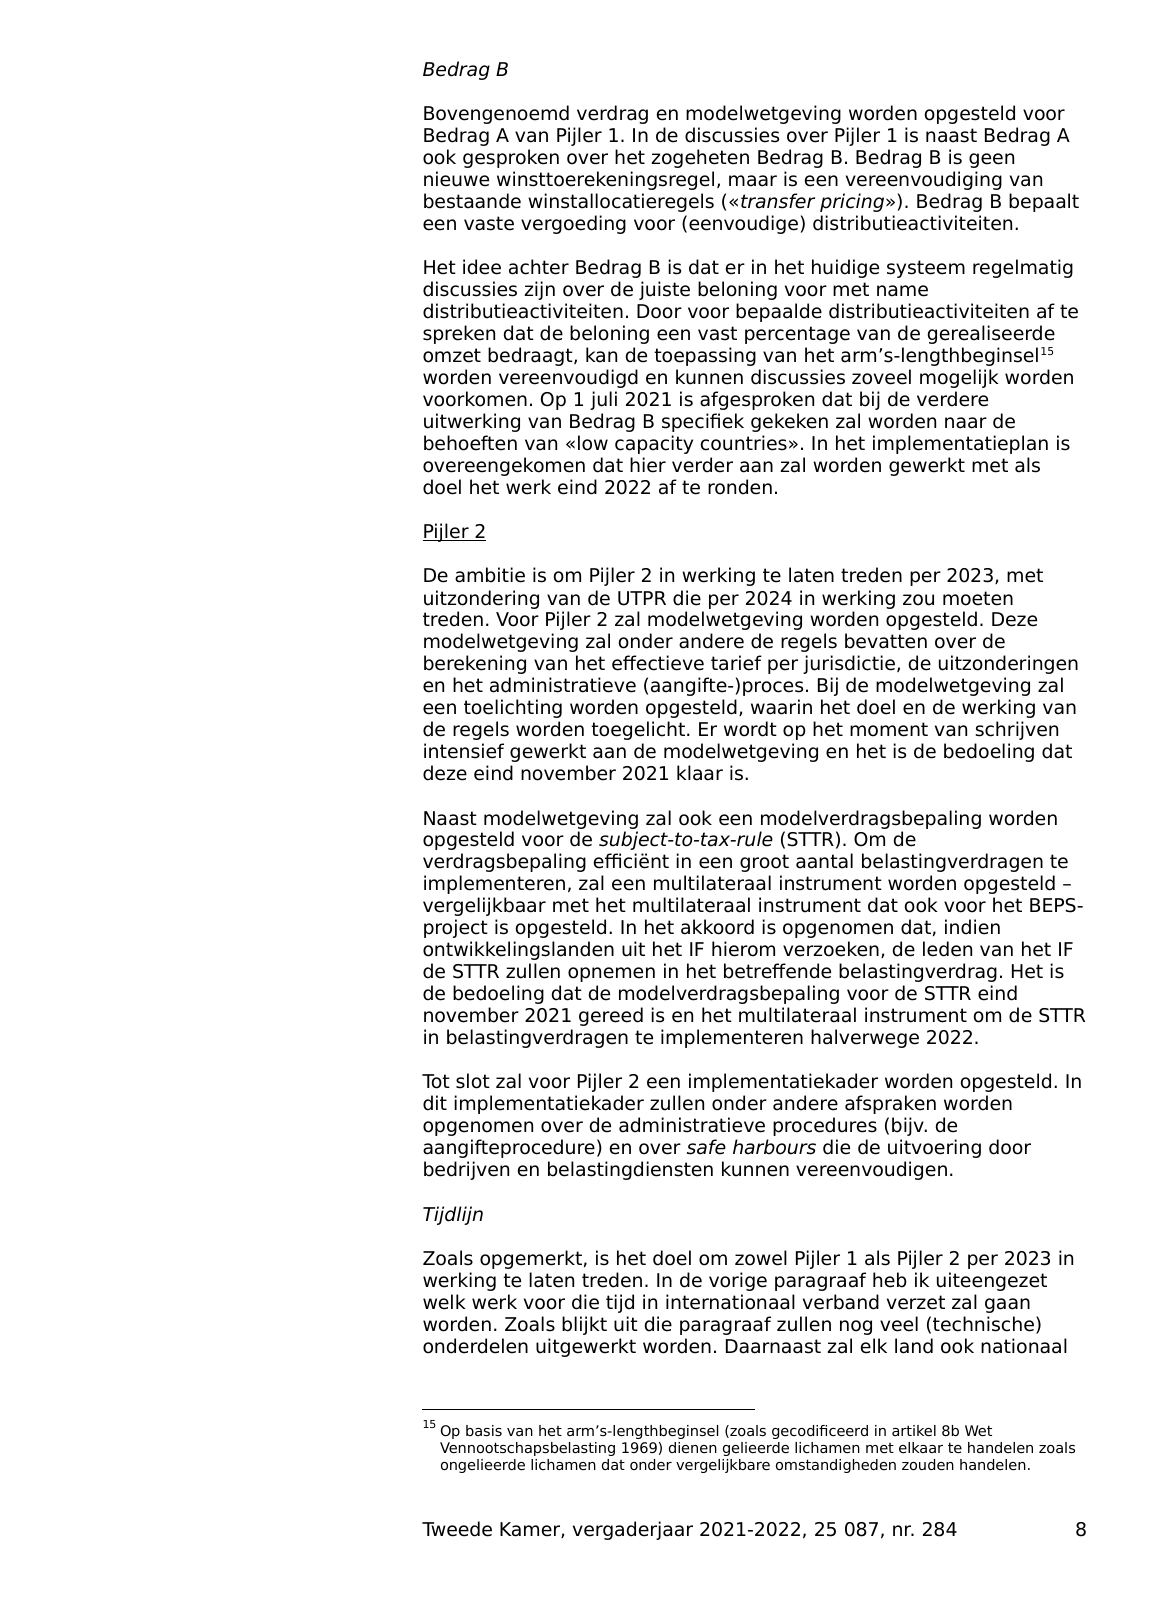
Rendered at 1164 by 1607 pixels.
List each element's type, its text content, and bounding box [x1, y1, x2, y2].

text Zoals opgemerkt, is het doel om zowel Pijler 1 als Pijler 2 per 2023 in werking te laten treden. In de vorige paragraaf heb ik uiteengezet welk werk voor die tijd in internationaal verband verzet zal gaan worden. Zoals blijkt uit die paragraaf zullen nog veel (technische) onderdelen uitgewerkt worden. Daarnaast zal elk land ook nationaal [422, 1248, 1087, 1357]
text Bovengenoemd verdrag en modelwetgeving worden opgesteld voor Bedrag A van Pijler 1. In de discussies over Pijler 1 is naast Bedrag A ook gesproken over het zogeheten Bedrag B. Bedrag B is geen nieuwe winsttoerekeningsregel, maar is een vereenvoudiging van bestaande winstallocatieregels («transfer pricing»). Bedrag B bepaalt een vaste vergoeding voor (eenvoudige) distributieactiviteiten. [422, 103, 1087, 235]
subtitle Bedrag B [422, 59, 1087, 81]
text Het idee achter Bedrag B is dat er in het huidige systeem regelmatig discussies zijn over de juiste beloning voor met name distributieactiviteiten. Door voor bepaalde distributieactiviteiten af te spreken dat de beloning een vast percentage van de gerealiseerde omzet bedraagt, kan de toepassing van het arm’s-lengthbeginsel worden vereenvoudigd en kunnen discussies zoveel mogelijk worden voorkomen. Op 1 juli 2021 is afgesproken dat bij de verdere uitwerking van Bedrag B specifiek gekeken zal worden naar de behoeften van «low capacity countries». In het implementatieplan is overeengekomen dat hier verder aan zal worden gewerkt met als doel het werk eind 2022 af te ronden. [422, 257, 1087, 499]
text Naast modelwetgeving zal ook een modelverdragsbepaling worden opgesteld voor de subject-to-tax-rule (STTR). Om de verdragsbepaling efficiënt in een groot aantal belastingverdragen te implementeren, zal een multilateraal instrument worden opgesteld – vergelijkbaar met het multilateraal instrument dat ook voor het BEPS-project is opgesteld. In het akkoord is opgenomen dat, indien ontwikkelingslanden uit het IF hierom verzoeken, de leden van het IF de STTR zullen opnemen in het betreffende belastingverdrag. Het is de bedoeling dat de modelverdragsbepaling voor de STTR eind november 2021 gereed is en het multilateraal instrument om de STTR in belastingverdragen te implementeren halverwege 2022. [422, 807, 1087, 1049]
text Tot slot zal voor Pijler 2 een implementatiekader worden opgesteld. In dit implementatiekader zullen onder andere afspraken worden opgenomen over de administratieve procedures (bijv. de aangifteprocedure) en over safe harbours die de uitvoering door bedrijven en belastingdiensten kunnen vereenvoudigen. [422, 1071, 1087, 1181]
text De ambitie is om Pijler 2 in werking te laten treden per 2023, met uitzondering van de UTPR die per 2024 in werking zou moeten treden. Voor Pijler 2 zal modelwetgeving worden opgesteld. Deze modelwetgeving zal onder andere de regels bevatten over de berekening van het effectieve tarief per jurisdictie, de uitzonderingen en het administratieve (aangifte-)proces. Bij de modelwetgeving zal een toelichting worden opgesteld, waarin het doel en de werking van de regels worden toegelicht. Er wordt op het moment van schrijven intensief gewerkt aan de modelwetgeving en het is de bedoeling dat deze eind november 2021 klaar is. [422, 565, 1087, 785]
subtitle Tijdlijn [422, 1203, 1087, 1225]
text Op basis van het arm’s-lengthbeginsel (zoals gecodificeerd in artikel 8b Wet Vennootschapsbelasting 1969) dienen gelieerde lichamen met elkaar te handelen zoals ongelieerde lichamen dat onder vergelijkbare omstandigheden zouden handelen. [422, 1418, 1087, 1474]
subtitle Pijler 2 [422, 521, 1087, 543]
